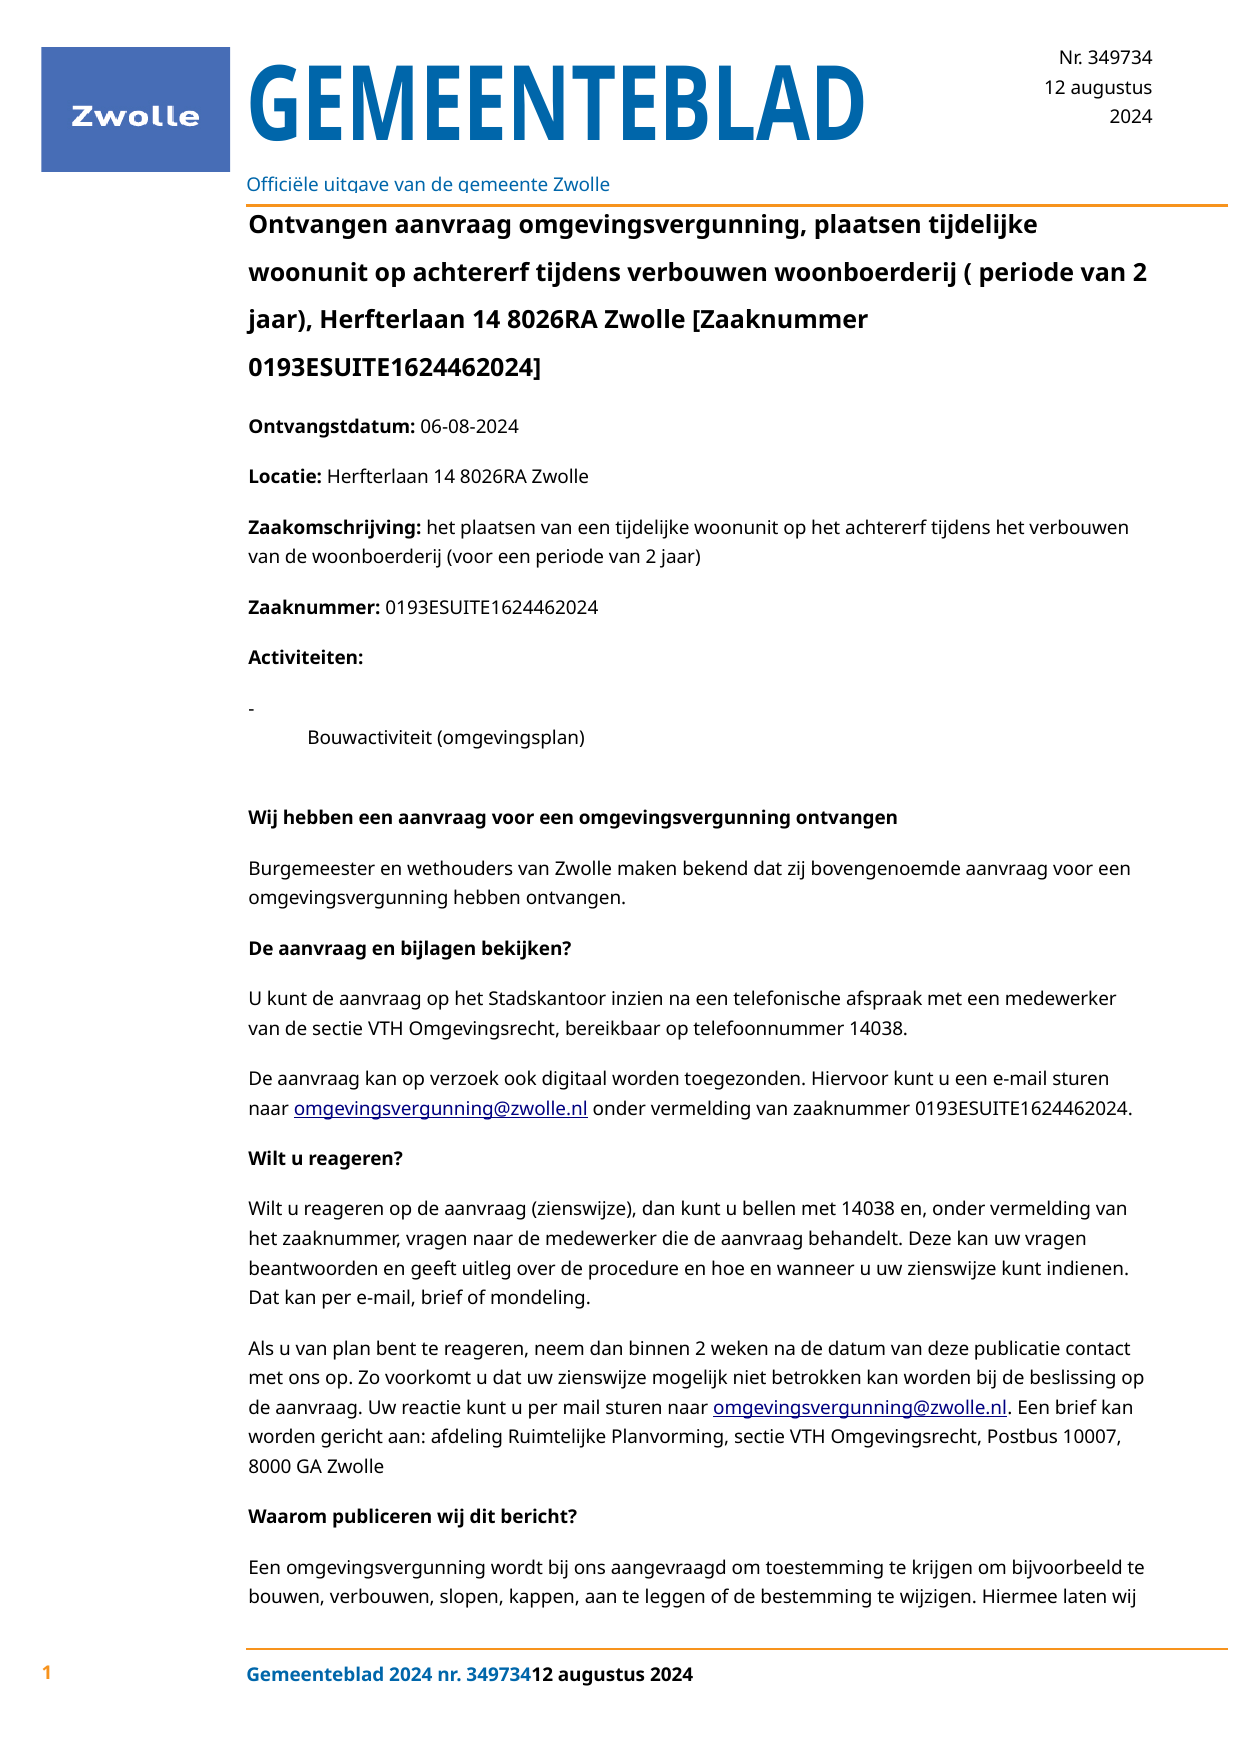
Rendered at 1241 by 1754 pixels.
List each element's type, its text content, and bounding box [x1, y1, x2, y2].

text Waarom publiceren wij dit bericht? [248, 1503, 1152, 1529]
text Burgemeester en wethouders van Zwolle maken bekend dat zij bovengenoemde aanvraag voor een omgevingsvergunning hebben ontvangen. [248, 855, 1152, 910]
text Activiteiten: [248, 644, 1152, 670]
text Locatie: Herfterlaan 14 8026RA Zwolle [248, 463, 1152, 489]
text Ontvangstdatum: 06-08-2024 [248, 413, 1152, 439]
picture [41, 47, 231, 172]
text De aanvraag kan op verzoek ook digitaal worden toegezonden. Hiervoor kunt u een e-mail sturen naar omgevingsvergunning@zwolle.nl onder vermelding van zaaknummer 0193ESUITE1624462024. [248, 1065, 1152, 1121]
text Wilt u reageren? [248, 1145, 1152, 1171]
list Bouwactiviteit (omgevingsplan) [248, 724, 1152, 750]
text Een omgevingsvergunning wordt bij ons aangevraagd om toestemming te krijgen om bijvoorbeeld te bouwen, verbouwen, slopen, kappen, aan te leggen of de bestemming te wijzigen. Hiermee laten wij [248, 1554, 1152, 1609]
text Zaaknummer: 0193ESUITE1624462024 [248, 594, 1152, 620]
text Wij hebben een aanvraag voor een omgevingsvergunning ontvangen [248, 804, 1152, 830]
text De aanvraag en bijlagen bekijken? [248, 935, 1152, 961]
text Zaakomschrijving: het plaatsen van een tijdelijke woonunit op het achtererf tijdens het verbouwen van de woonboerderij (voor een periode van 2 jaar) [248, 514, 1152, 569]
text Als u van plan bent te reageren, neem dan binnen 2 weken na de datum van deze publicatie contact met ons op. Zo voorkomt u dat uw zienswijze mogelijk niet betrokken kan worden bij de beslissing op de aanvraag. Uw reactie kunt u per mail sturen naar omgevingsvergunning@zwolle.nl. Een brief kan worden gericht aan: afdeling Ruimtelijke Planvorming, sectie VTH Omgevingsrecht, Postbus 10007, 8000 GA Zwolle [248, 1335, 1152, 1479]
text U kunt de aanvraag op het Stadskantoor inzien na een telefonische afspraak met een medewerker van de sectie VTH Omgevingsrecht, bereikbaar op telefoonnummer 14038. [248, 985, 1152, 1041]
text Ontvangen aanvraag omgevingsvergunning, plaatsen tijdelijke woonunit op achtererf tijdens verbouwen woonboerderij ( periode van 2 jaar), Herfterlaan 14 8026RA Zwolle [Zaaknummer 0193ESUITE1624462024] [248, 207, 1152, 384]
text Wilt u reageren op de aanvraag (zienswijze), dan kunt u bellen met 14038 en, onder vermelding van het zaaknummer, vragen naar de medewerker die de aanvraag behandelt. Deze kan uw vragen beantwoorden en geeft uitleg over de procedure en hoe en wanneer u uw zienswijze kunt indienen. Dat kan per e-mail, brief of mondeling. [248, 1196, 1152, 1310]
